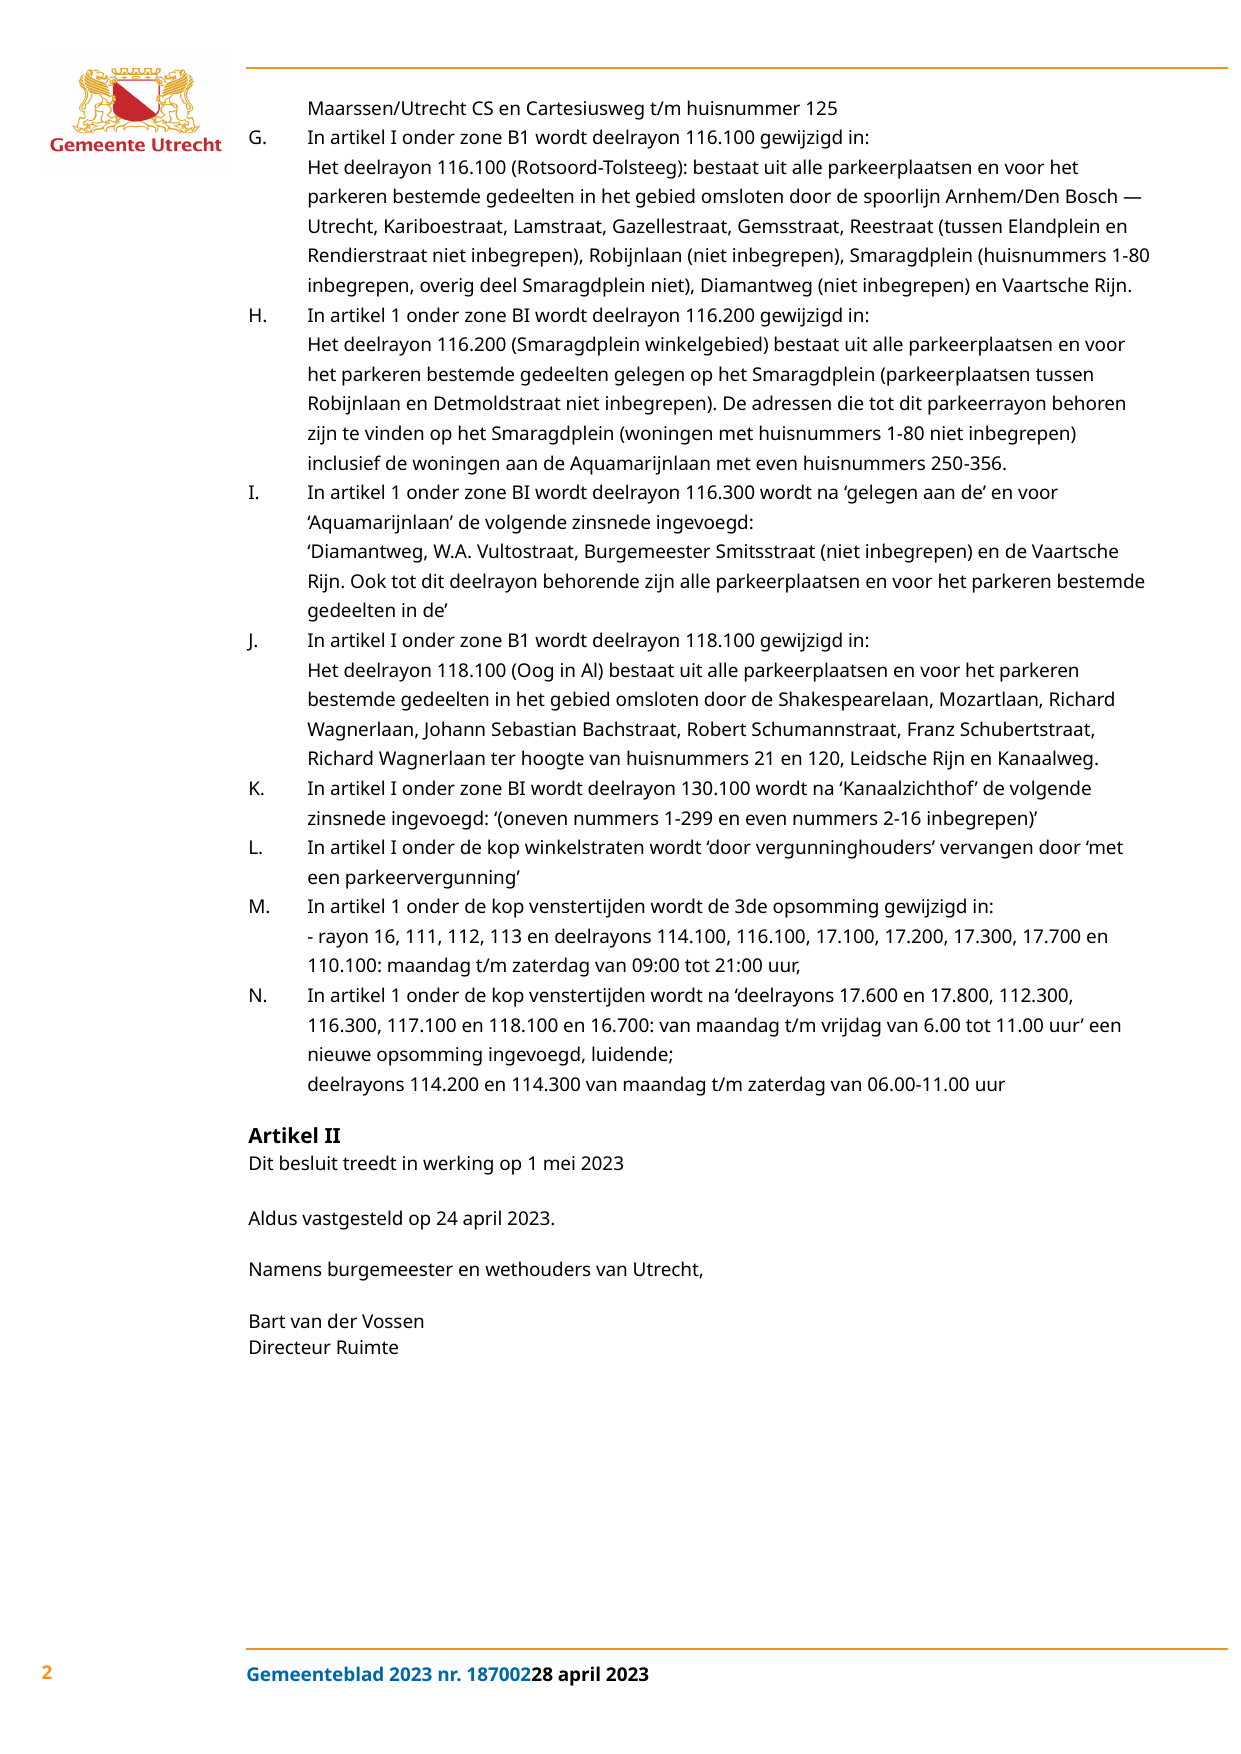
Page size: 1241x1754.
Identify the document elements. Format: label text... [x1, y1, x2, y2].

list In artikel 1 onder zone BI wordt deelrayon 116.300 wordt na ‘gelegen aan de’ en voor ‘Aquamarijnlaan’ de volgende zinsnede ingevoegd: [248, 479, 1152, 535]
list In artikel I onder zone B1 wordt deelrayon 116.100 gewijzigd in: [248, 124, 1152, 150]
list Het deelrayon 116.200 (Smaragdplein winkelgebied) bestaat uit alle parkeerplaatsen en voor het parkeren bestemde gedeelten gelegen op het Smaragdplein (parkeerplaatsen tussen Robijnlaan en Detmoldstraat niet inbegrepen). De adressen die tot dit parkeerrayon behoren zijn te vinden op het Smaragdplein (woningen met huisnummers 1-80 niet inbegrepen) inclusief de woningen aan de Aquamarijnlaan met even huisnummers 250­-356. [248, 331, 1152, 476]
text Dit besluit treedt in werking op 1 mei 2023 [248, 1150, 1152, 1176]
picture [41, 47, 231, 172]
list In artikel 1 onder zone BI wordt deelrayon 116.200 gewijzigd in: [248, 302, 1152, 328]
list ‘Diamantweg, W.A. Vultostraat, Burgemeester Smitsstraat (niet inbegrepen) en de Vaartsche Rijn. Ook tot dit deelrayon behorende zijn alle parkeerplaatsen en voor het parkeren bestemde gedeelten in de’ [248, 538, 1152, 623]
text Namens burgemeester en wethouders van Utrecht, [248, 1257, 1152, 1282]
text Directeur Ruimte [248, 1334, 1152, 1359]
list In artikel I onder de kop winkelstraten wordt ‘door vergunninghouders’ vervangen door ‘met een parkeervergunning’ [248, 834, 1152, 890]
list Maarssen/Utrecht CS en Cartesiusweg t/m huisnummer 125 [248, 95, 1152, 121]
list In artikel 1 onder de kop venstertijden wordt de 3de opsomming gewijzigd in: [248, 893, 1152, 919]
list Het deelrayon 116.100 (Rotsoord-Tolsteeg): bestaat uit alle parkeerplaatsen en voor het parkeren bestemde gedeelten in het gebied omsloten door de spoorlijn Arnhem/Den Bosch — Utrecht, Kariboestraat, Lamstraat, Gazellestraat, Gemsstraat, Reestraat (tussen Elandplein en Rendierstraat niet inbegrepen), Robijnlaan (niet inbegrepen), Smaragdplein (huisnummers 1-80 inbegrepen, overig deel Smaragdplein niet), Diamantweg (niet inbegrepen) en Vaartsche Rijn. [248, 154, 1152, 298]
list In artikel I onder zone BI wordt deelrayon 130.100 wordt na ‘Kanaalzichthof’ de volgende zinsnede ingevoegd: ‘(oneven nummers 1-299 en even nummers 2-16 inbegrepen)’ [248, 775, 1152, 831]
list Het deelrayon 118.100 (Oog in Al) bestaat uit alle parkeerplaatsen en voor het parkeren bestemde gedeelten in het gebied omsloten door de Shakespearelaan, Mozartlaan, Richard Wagnerlaan, Johann Sebastian Bachstraat, Robert Schumannstraat, Franz Schubertstraat, Richard Wagnerlaan ter hoogte van huisnummers 21 en 120, Leidsche Rijn en Kanaalweg. [248, 657, 1152, 771]
text Aldus vastgesteld op 24 april 2023. [248, 1205, 1152, 1231]
text Artikel II [248, 1121, 1152, 1150]
list In artikel I onder zone B1 wordt deelrayon 118.100 gewijzigd in: [248, 627, 1152, 653]
list - rayon 16, 111, 112, 113 en deelrayons 114.100, 116.100, 17.100, 17.200, 17.300, 17.700 en 110.100: maandag t/m zaterdag van 09:00 tot 21:00 uur, [248, 923, 1152, 978]
list deelrayons 114.200 en 114.300 van maandag t/m zaterdag van 06.00-11.00 uur [248, 1071, 1152, 1097]
list In artikel 1 onder de kop venstertijden wordt na ‘deelrayons 17.600 en 17.800, 112.300, 116.300, 117.100 en 118.100 en 16.700: van maandag t/m vrijdag van 6.00 tot 11.00 uur’ een nieuwe opsomming ingevoegd, luidende; [248, 982, 1152, 1067]
text Bart van der Vossen [248, 1308, 1152, 1334]
